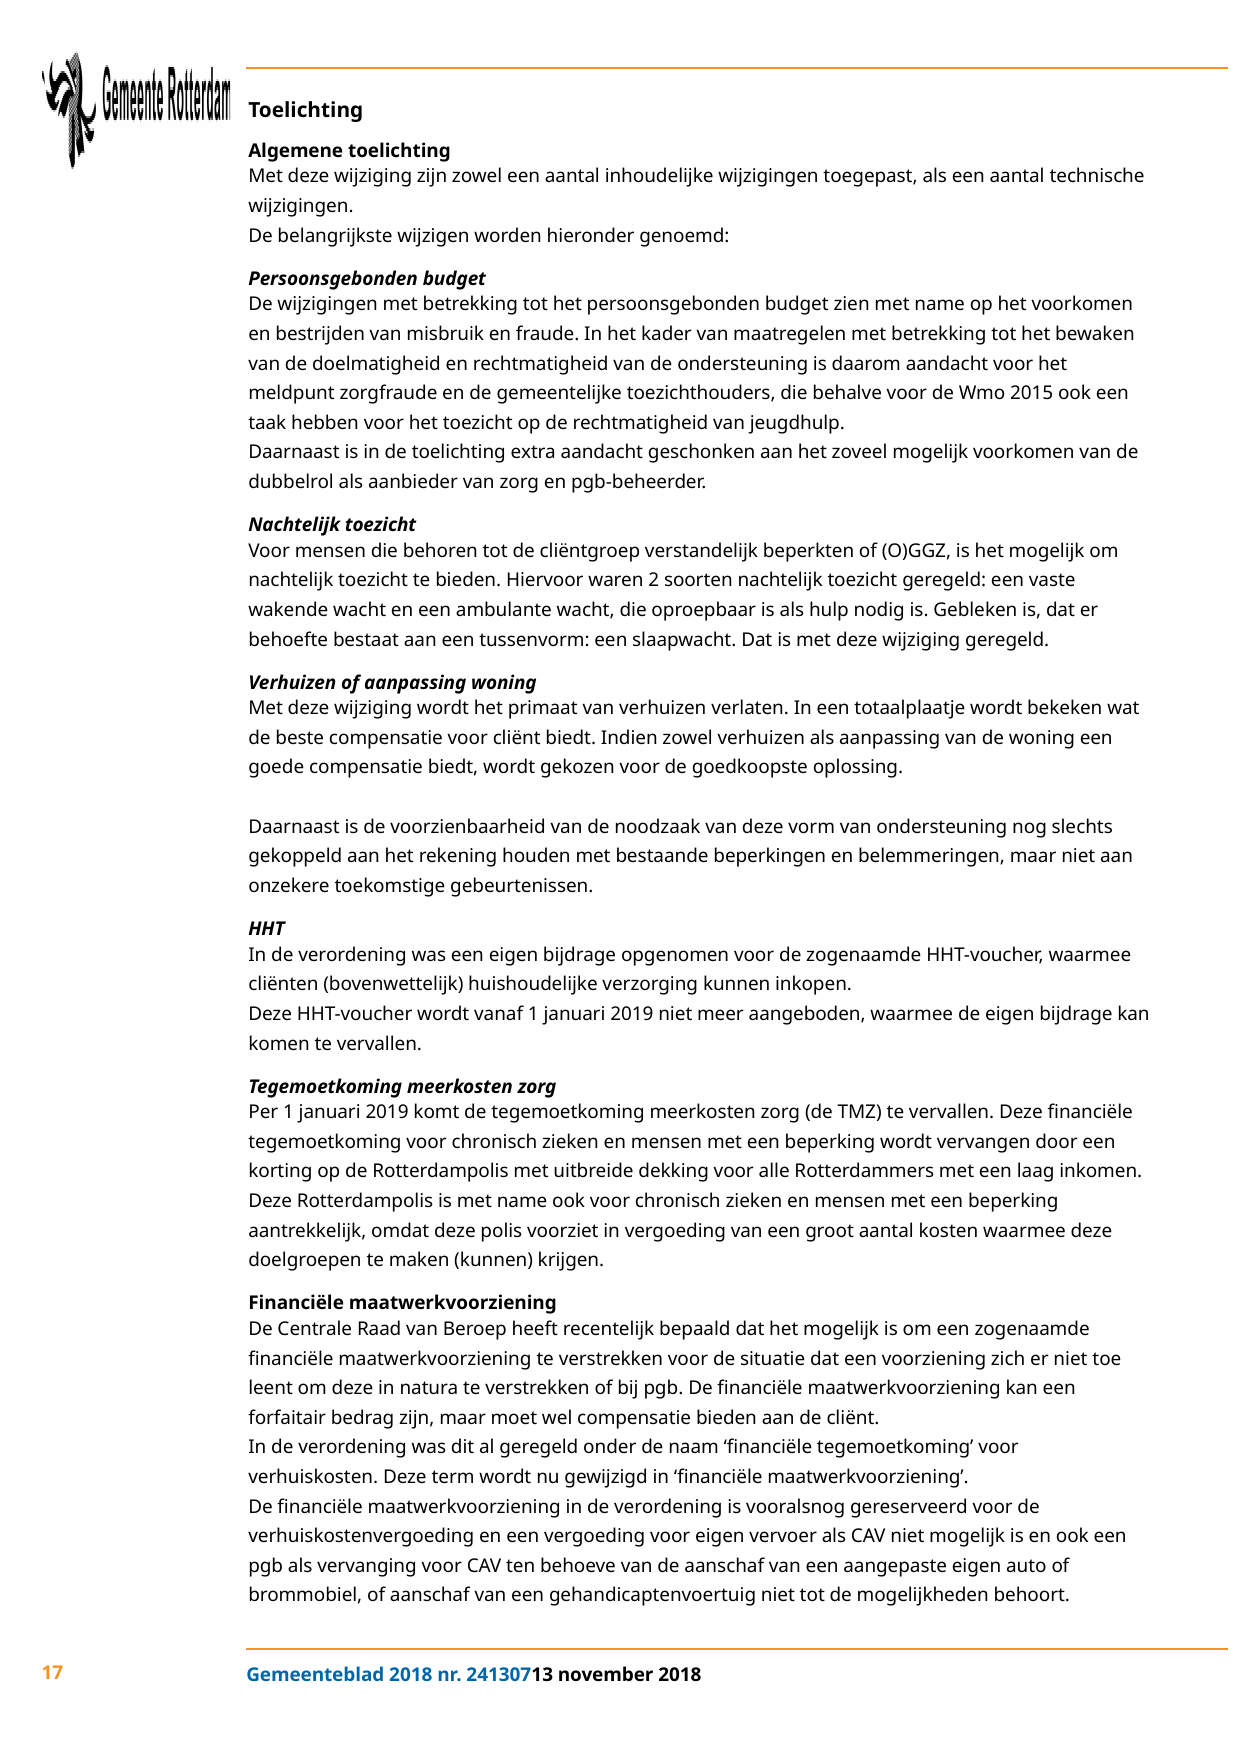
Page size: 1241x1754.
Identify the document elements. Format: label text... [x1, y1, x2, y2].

text Financiële maatwerkvoorziening [248, 1289, 1152, 1315]
text Tegemoetkoming meerkosten zorg [248, 1073, 1152, 1098]
text Persoonsgebonden budget [248, 265, 1152, 291]
text Per 1 januari 2019 komt de tegemoetkoming meerkosten zorg (de TMZ) te vervallen. Deze financiële tegemoetkoming voor chronisch zieken en mensen met een beperking wordt vervangen door een korting op de Rotterdampolis met uitbreide dekking voor alle Rotterdammers met een laag inkomen. Deze Rotterdampolis is met name ook voor chronisch zieken en mensen met een beperking aantrekkelijk, omdat deze polis voorziet in vergoeding van een groot aantal kosten waarmee deze doelgroepen te maken (kunnen) krijgen. [248, 1098, 1152, 1272]
text Toelichting [248, 95, 1152, 123]
text Verhuizen of aanpassing woning [248, 669, 1152, 694]
text Daarnaast is de voorzienbaarheid van de noodzaak van deze vorm van ondersteuning nog slechts gekoppeld aan het rekening houden met bestaande beperkingen en belemmeringen, maar niet aan onzekere toekomstige gebeurtenissen. [248, 813, 1152, 898]
text Deze HHT-voucher wordt vanaf 1 januari 2019 niet meer aangeboden, waarmee de eigen bijdrage kan komen te vervallen. [248, 1000, 1152, 1055]
text Voor mensen die behoren tot de cliëntgroep verstandelijk beperkten of (O)GGZ, is het mogelijk om nachtelijk toezicht te bieden. Hiervoor waren 2 soorten nachtelijk toezicht geregeld: een vaste wakende wacht en een ambulante wacht, die oproepbaar is als hulp nodig is. Gebleken is, dat er behoefte bestaat aan een tussenvorm: een slaapwacht. Dat is met deze wijziging geregeld. [248, 537, 1152, 651]
text In de verordening was dit al geregeld onder de naam ‘financiële tegemoetkoming’ voor verhuiskosten. Deze term wordt nu gewijzigd in ‘financiële maatwerkvoorziening’. [248, 1434, 1152, 1489]
text De financiële maatwerkvoorziening in de verordening is vooralsnog gereserveerd voor de verhuiskostenvergoeding en een vergoeding voor eigen vervoer als CAV niet mogelijk is en ook een pgb als vervanging voor CAV ten behoeve van de aanschaf van een aangepaste eigen auto of brommobiel, of aanschaf van een gehandicaptenvoertuig niet tot de mogelijkheden behoort. [248, 1493, 1152, 1607]
text Nachtelijk toezicht [248, 511, 1152, 537]
text HHT [248, 915, 1152, 941]
text Met deze wijziging wordt het primaat van verhuizen verlaten. In een totaalplaatje wordt bekeken wat de beste compensatie voor cliënt biedt. Indien zowel verhuizen als aanpassing van de woning een goede compensatie biedt, wordt gekozen voor de goedkoopste oplossing. [248, 694, 1152, 779]
text De wijzigingen met betrekking tot het persoonsgebonden budget zien met name op het voorkomen en bestrijden van misbruik en fraude. In het kader van maatregelen met betrekking tot het bewaken van de doelmatigheid en rechtmatigheid van de ondersteuning is daarom aandacht voor het meldpunt zorgfraude en de gemeentelijke toezichthouders, die behalve voor de Wmo 2015 ook een taak hebben voor het toezicht op de rechtmatigheid van jeugdhulp. [248, 291, 1152, 435]
text Met deze wijziging zijn zowel een aantal inhoudelijke wijzigingen toegepast, als een aantal technische wijzigingen. [248, 163, 1152, 218]
text Daarnaast is in de toelichting extra aandacht geschonken aan het zoveel mogelijk voorkomen van de dubbelrol als aanbieder van zorg en pgb-beheerder. [248, 438, 1152, 494]
text Algemene toelichting [248, 137, 1152, 163]
picture [41, 47, 231, 172]
text In de verordening was een eigen bijdrage opgenomen voor de zogenaamde HHT-voucher, waarmee cliënten (bovenwettelijk) huishoudelijke verzorging kunnen inkopen. [248, 941, 1152, 996]
text De belangrijkste wijzigen worden hieronder genoemd: [248, 222, 1152, 247]
text De Centrale Raad van Beroep heeft recentelijk bepaald dat het mogelijk is om een zogenaamde financiële maatwerkvoorziening te verstrekken voor de situatie dat een voorziening zich er niet toe leent om deze in natura te verstrekken of bij pgb. De financiële maatwerkvoorziening kan een forfaitair bedrag zijn, maar moet wel compensatie bieden aan de cliënt. [248, 1315, 1152, 1430]
